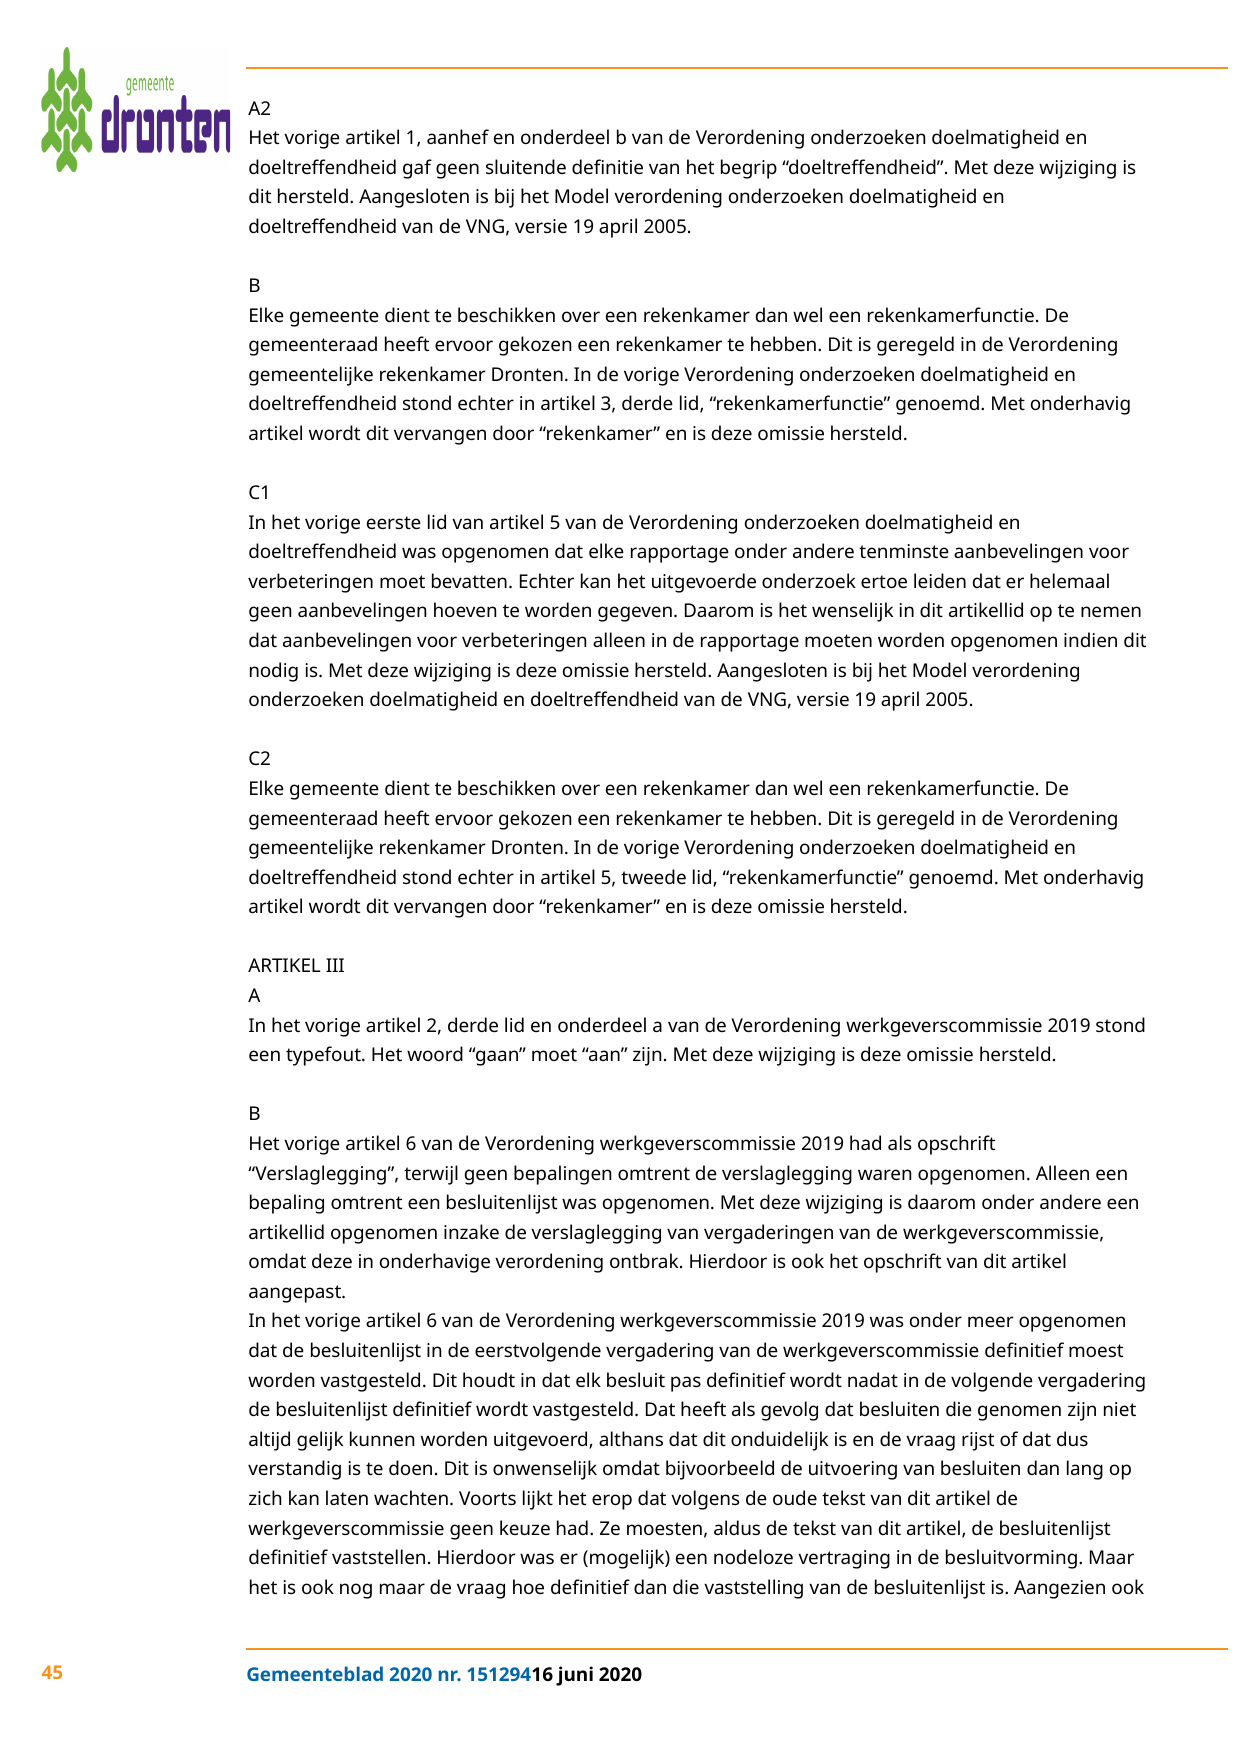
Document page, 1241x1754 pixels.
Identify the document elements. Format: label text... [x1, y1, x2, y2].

text A2 [248, 95, 1152, 121]
text Elke gemeente dient te beschikken over een rekenkamer dan wel een rekenkamerfunctie. De gemeenteraad heeft ervoor gekozen een rekenkamer te hebben. Dit is geregeld in de Verordening gemeentelijke rekenkamer Dronten. In de vorige Verordening onderzoeken doelmatigheid en doeltreffendheid stond echter in artikel 5, tweede lid, “rekenkamerfunctie” genoemd. Met onderhavig artikel wordt dit vervangen door “rekenkamer” en is deze omissie hersteld. [248, 775, 1152, 919]
text Het vorige artikel 1, aanhef en onderdeel b van de Verordening onderzoeken doelmatigheid en doeltreffendheid gaf geen sluitende definitie van het begrip “doeltreffendheid”. Met deze wijziging is dit hersteld. Aangesloten is bij het Model verordening onderzoeken doelmatigheid en doeltreffendheid van de VNG, versie 19 april 2005. [248, 124, 1152, 239]
text C2 [248, 746, 1152, 771]
text In het vorige artikel 2, derde lid en onderdeel a van de Verordening werkgeverscommissie 2019 stond een typefout. Het woord “gaan” moet “aan” zijn. Met deze wijziging is deze omissie hersteld. [248, 1012, 1152, 1067]
text In het vorige artikel 6 van de Verordening werkgeverscommissie 2019 was onder meer opgenomen dat de besluitenlijst in de eerstvolgende vergadering van de werkgeverscommissie definitief moest worden vastgesteld. Dit houdt in dat elk besluit pas definitief wordt nadat in de volgende vergadering de besluitenlijst definitief wordt vastgesteld. Dat heeft als gevolg dat besluiten die genomen zijn niet altijd gelijk kunnen worden uitgevoerd, althans dat dit onduidelijk is en de vraag rijst of dat dus verstandig is te doen. Dit is onwenselijk omdat bijvoorbeeld de uitvoering van besluiten dan lang op zich kan laten wachten. Voorts lijkt het erop dat volgens de oude tekst van dit artikel de werkgeverscommissie geen keuze had. Ze moesten, aldus de tekst van dit artikel, de besluitenlijst definitief vaststellen. Hierdoor was er (mogelijk) een nodeloze vertraging in de besluitvorming. Maar het is ook nog maar de vraag hoe definitief dan die vaststelling van de besluitenlijst is. Aangezien ook [248, 1308, 1152, 1600]
text Het vorige artikel 6 van de Verordening werkgeverscommissie 2019 had als opschrift “Verslaglegging”, terwijl geen bepalingen omtrent de verslaglegging waren opgenomen. Alleen een bepaling omtrent een besluitenlijst was opgenomen. Met deze wijziging is daarom onder andere een artikellid opgenomen inzake de verslaglegging van vergaderingen van de werkgeverscommissie, omdat deze in onderhavige verordening ontbrak. Hierdoor is ook het opschrift van dit artikel aangepast. [248, 1130, 1152, 1304]
text Elke gemeente dient te beschikken over een rekenkamer dan wel een rekenkamerfunctie. De gemeenteraad heeft ervoor gekozen een rekenkamer te hebben. Dit is geregeld in de Verordening gemeentelijke rekenkamer Dronten. In de vorige Verordening onderzoeken doelmatigheid en doeltreffendheid stond echter in artikel 3, derde lid, “rekenkamerfunctie” genoemd. Met onderhavig artikel wordt dit vervangen door “rekenkamer” en is deze omissie hersteld. [248, 302, 1152, 446]
text A [248, 982, 1152, 1008]
picture [41, 47, 231, 172]
text C1 [248, 479, 1152, 505]
text ARTIKEL III [248, 953, 1152, 978]
text B [248, 272, 1152, 298]
text B [248, 1101, 1152, 1126]
text In het vorige eerste lid van artikel 5 van de Verordening onderzoeken doelmatigheid en doeltreffendheid was opgenomen dat elke rapportage onder andere tenminste aanbevelingen voor verbeteringen moet bevatten. Echter kan het uitgevoerde onderzoek ertoe leiden dat er helemaal geen aanbevelingen hoeven te worden gegeven. Daarom is het wenselijk in dit artikellid op te nemen dat aanbevelingen voor verbeteringen alleen in de rapportage moeten worden opgenomen indien dit nodig is. Met deze wijziging is deze omissie hersteld. Aangesloten is bij het Model verordening onderzoeken doelmatigheid en doeltreffendheid van de VNG, versie 19 april 2005. [248, 509, 1152, 712]
